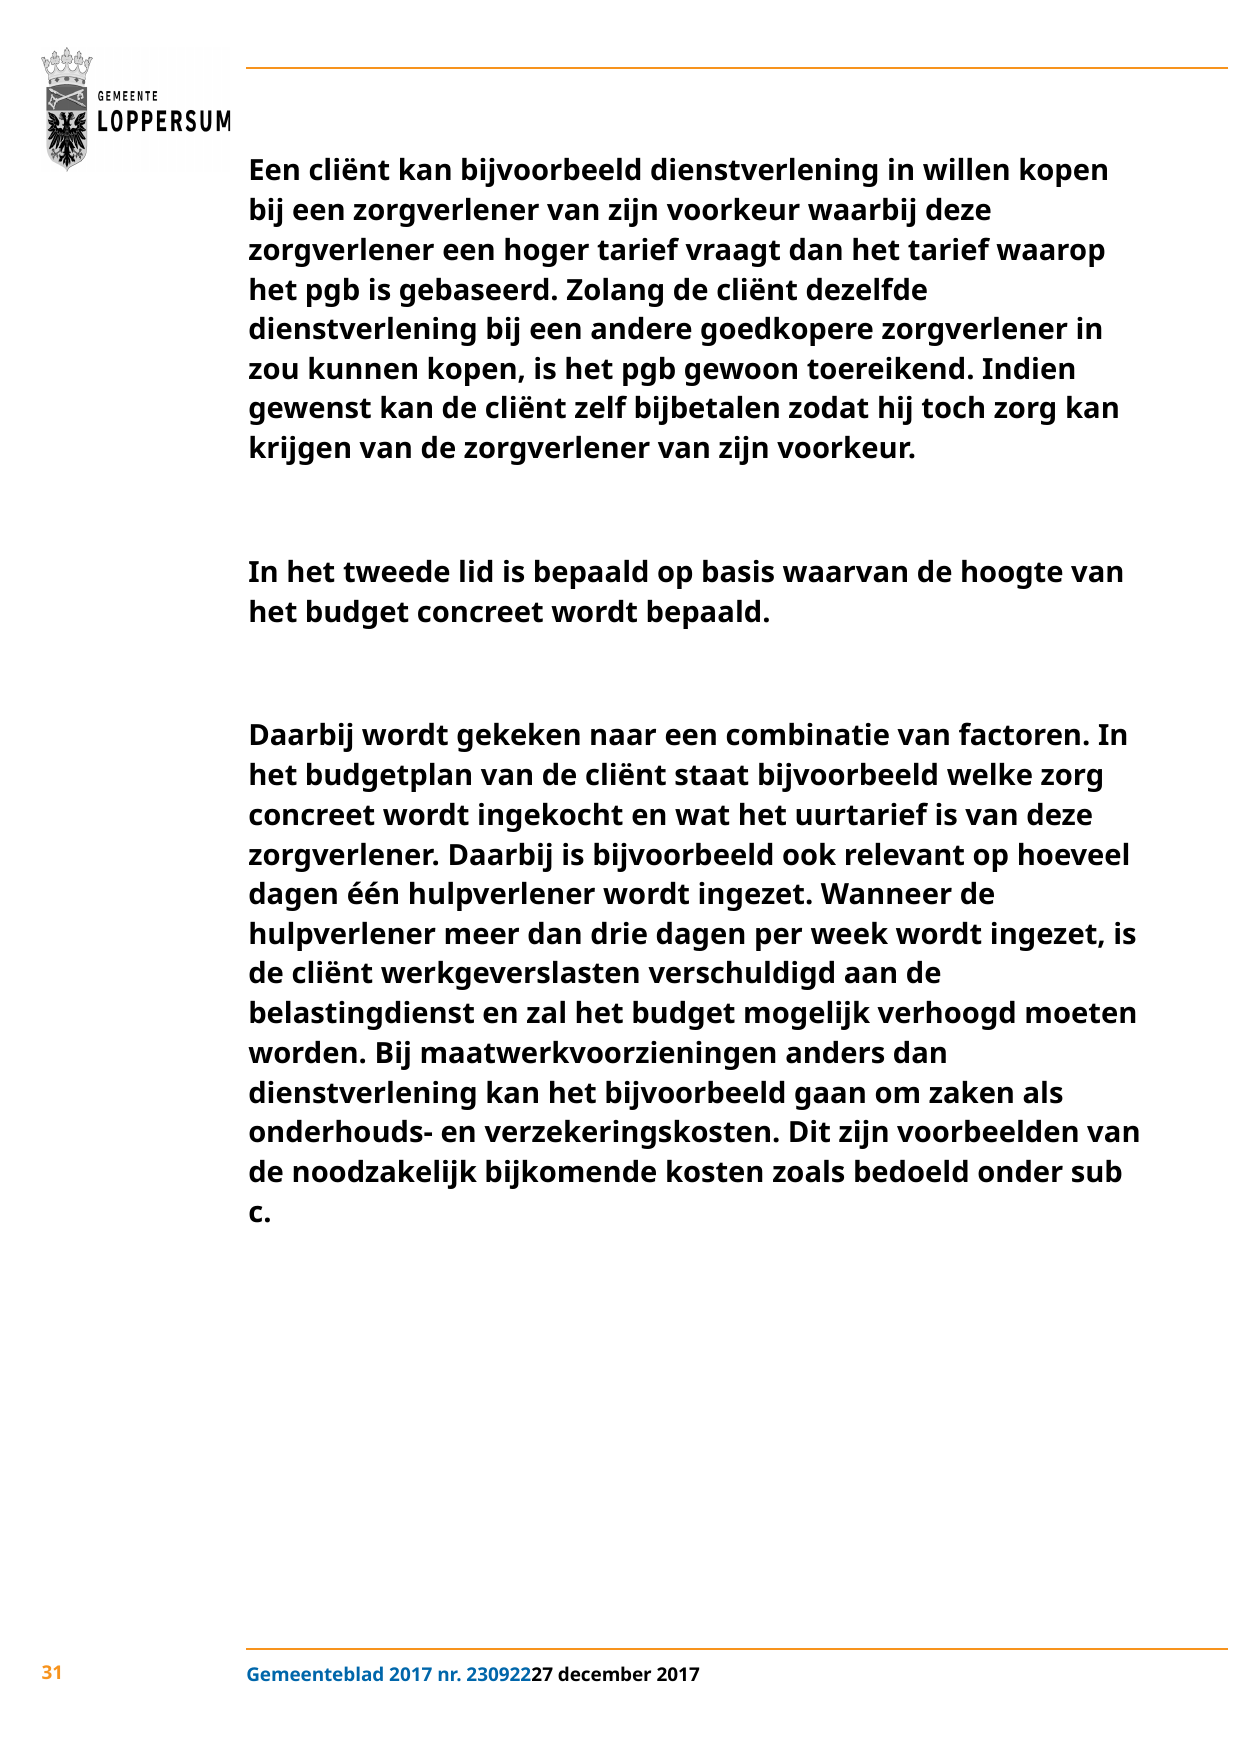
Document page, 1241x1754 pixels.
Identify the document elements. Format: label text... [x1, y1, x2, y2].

picture [41, 47, 231, 172]
text In het tweede lid is bepaald op basis waarvan de hoogte van het budget concreet wordt bepaald. [248, 551, 1152, 631]
text Daarbij wordt gekeken naar een combinatie van factoren. In het budgetplan van de cliënt staat bijvoorbeeld welke zorg concreet wordt ingekocht en wat het uurtarief is van deze zorgverlener. Daarbij is bijvoorbeeld ook relevant op hoeveel dagen één hulpverlener wordt ingezet. Wanneer de hulpverlener meer dan drie dagen per week wordt ingezet, is de cliënt werkgeverslasten verschuldigd aan de belastingdienst en zal het budget mogelijk verhoogd moeten worden. Bij maatwerkvoorzieningen anders dan dienstverlening kan het bijvoorbeeld gaan om zaken als onderhouds- en verzekeringskosten. Dit zijn voorbeelden van de noodzakelijk bijkomende kosten zoals bedoeld onder sub c. [248, 715, 1152, 1231]
text Een cliënt kan bijvoorbeeld dienstverlening in willen kopen bij een zorgverlener van zijn voorkeur waarbij deze zorgverlener een hoger tarief vraagt dan het tarief waarop het pgb is gebaseerd. Zolang de cliënt dezelfde dienstverlening bij een andere goedkopere zorgverlener in zou kunnen kopen, is het pgb gewoon toereikend. Indien gewenst kan de cliënt zelf bijbetalen zodat hij toch zorg kan krijgen van de zorgverlener van zijn voorkeur. [248, 150, 1152, 467]
